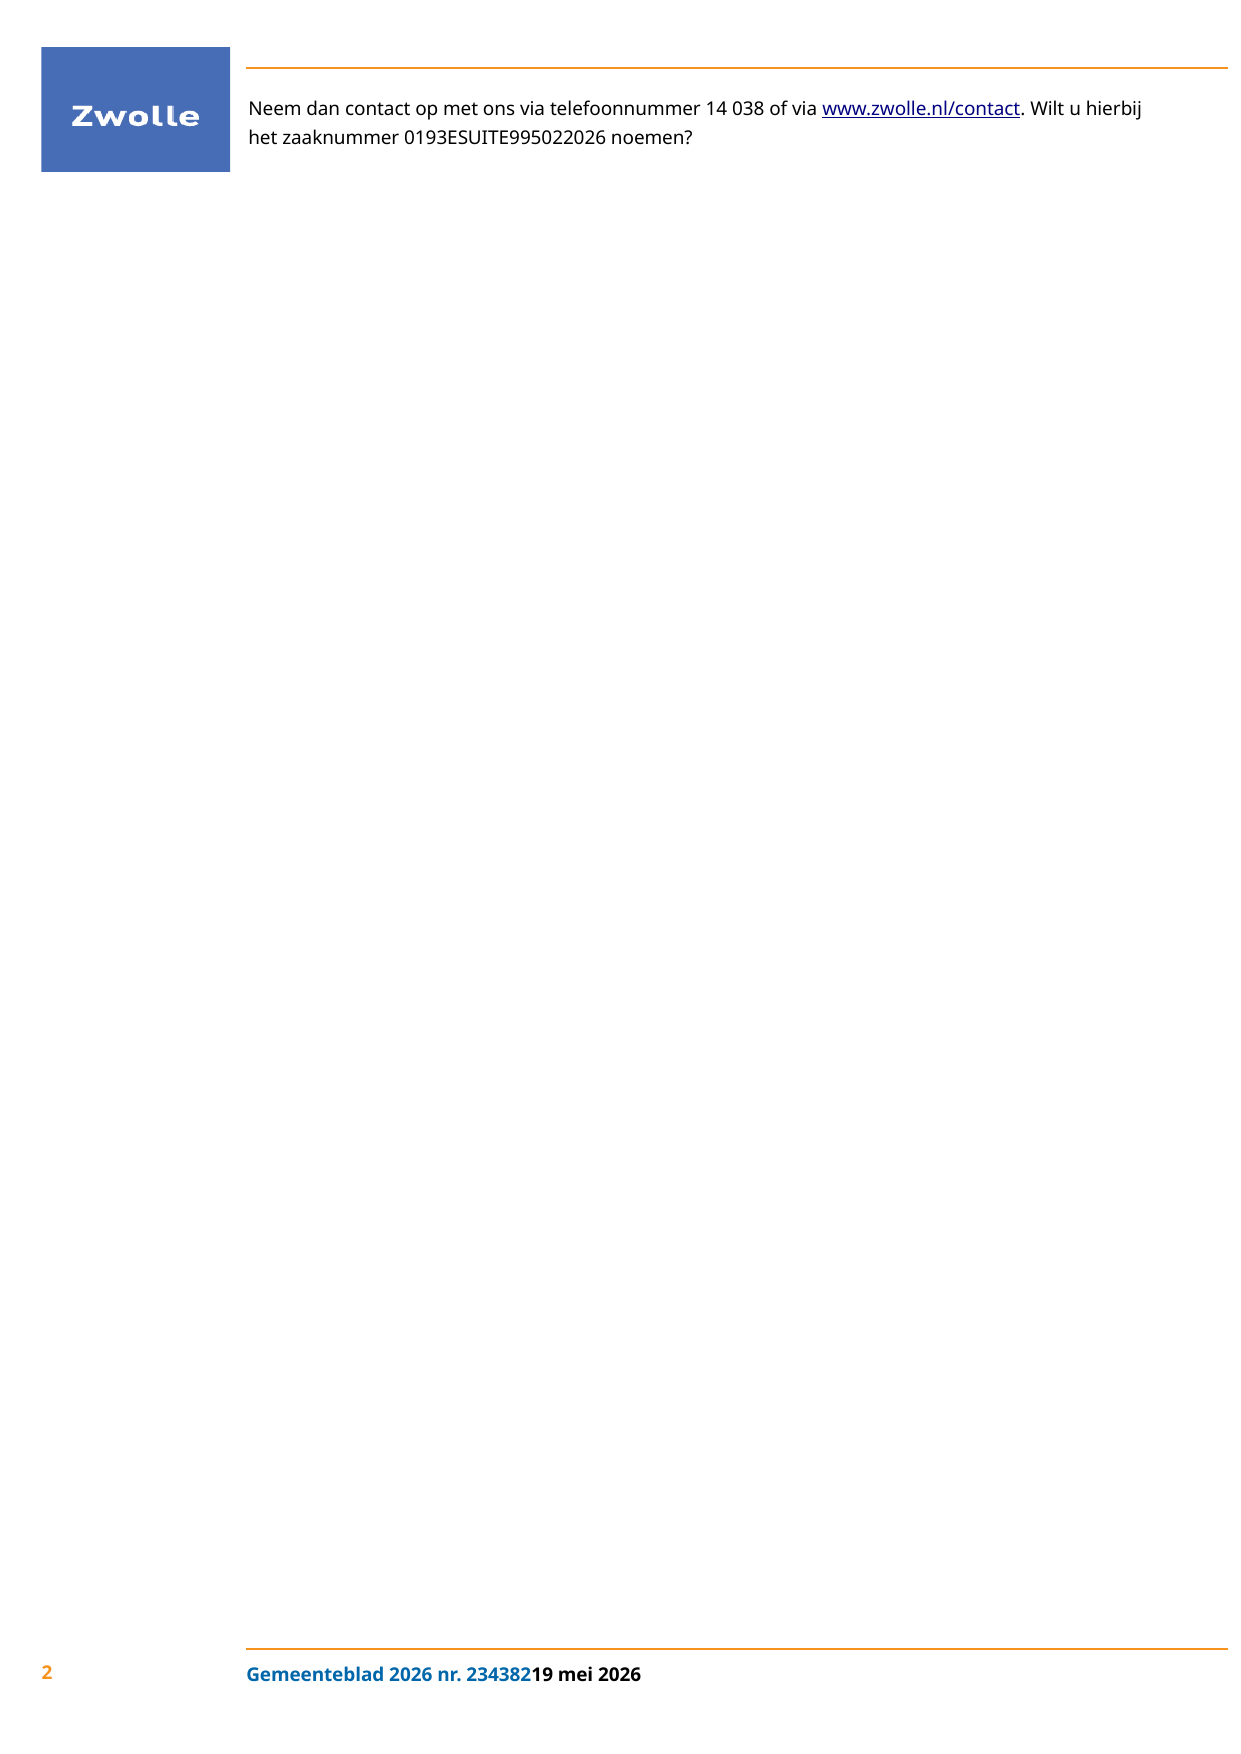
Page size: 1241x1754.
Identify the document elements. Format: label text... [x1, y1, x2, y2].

text Neem dan contact op met ons via telefoonnummer 14 038 of via www.zwolle.nl/contact. Wilt u hierbij het zaaknummer 0193ESUITE995022026 noemen? [248, 95, 1152, 150]
picture [41, 47, 231, 172]
